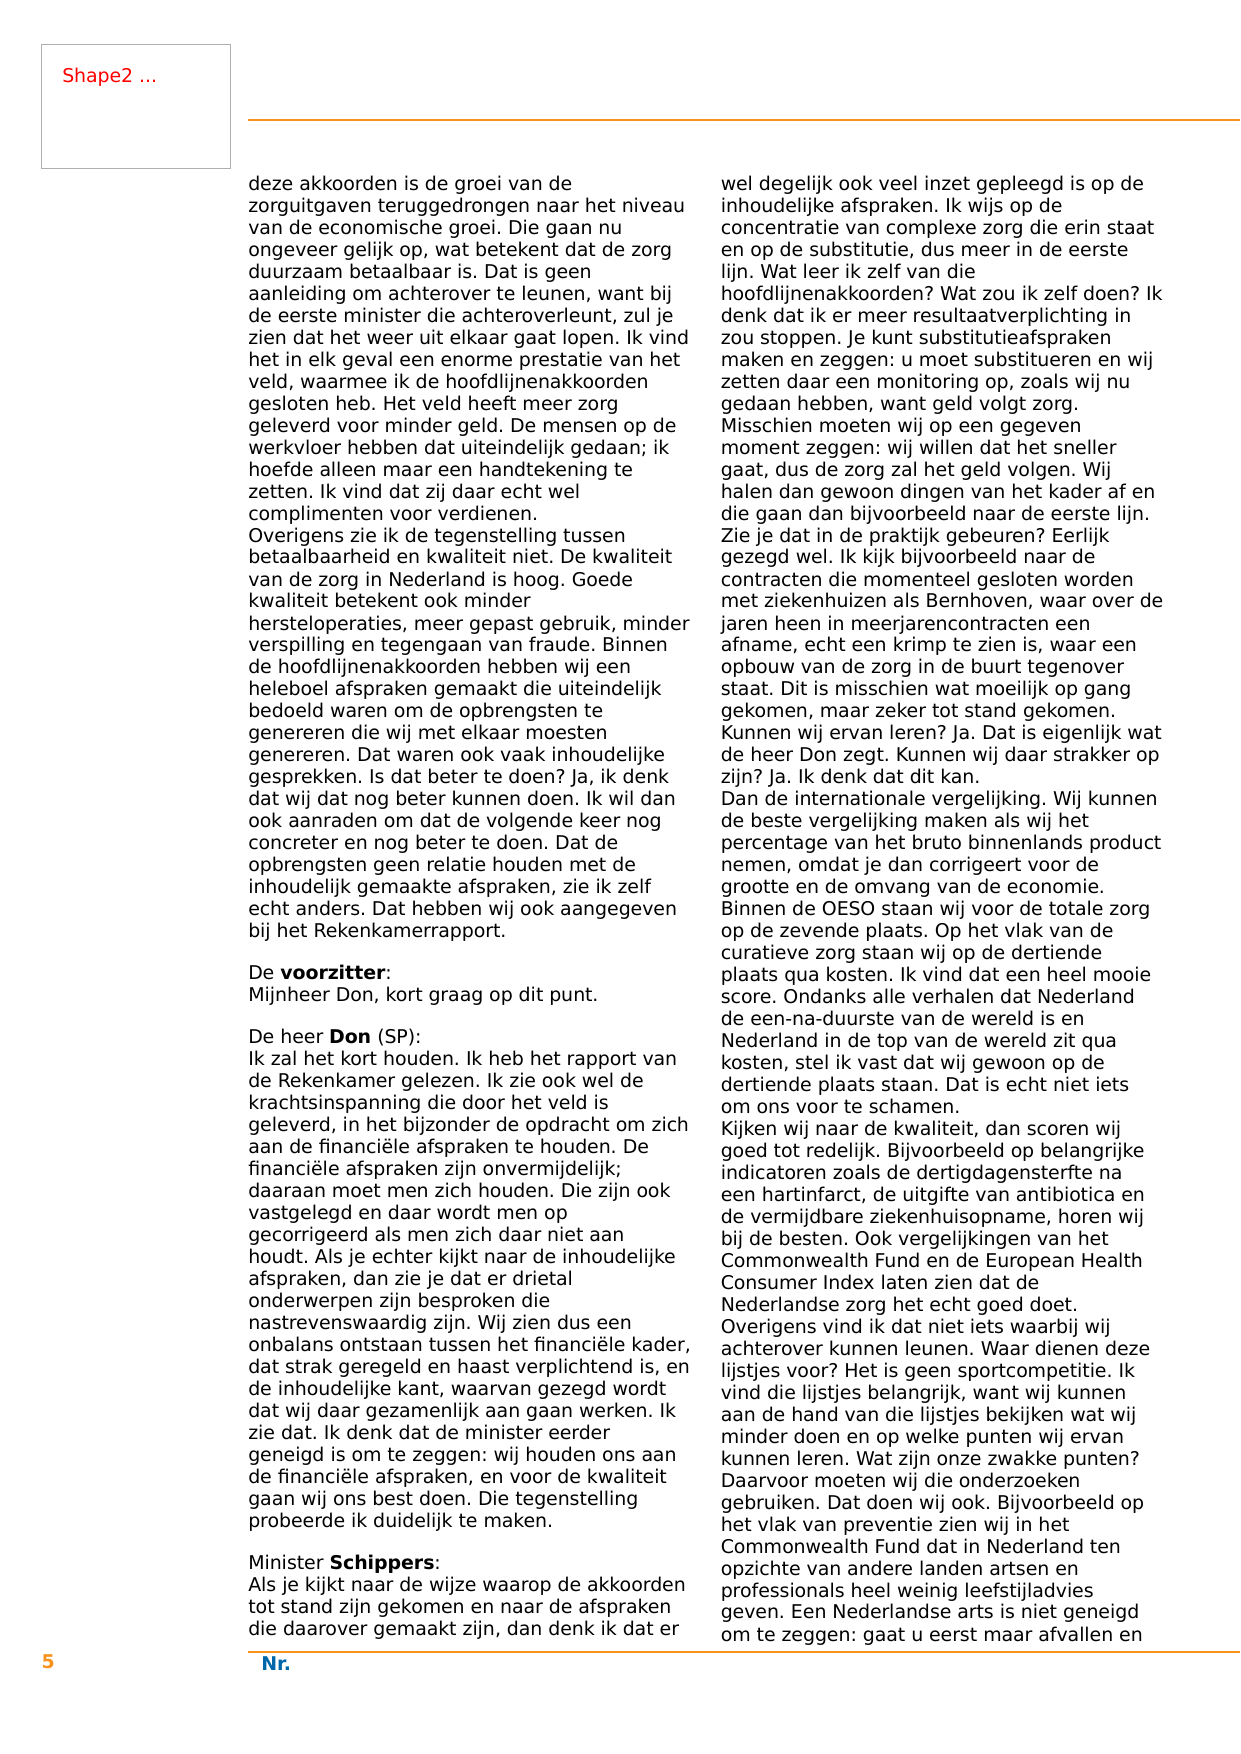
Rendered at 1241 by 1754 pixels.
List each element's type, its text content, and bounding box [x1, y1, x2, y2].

text De voorzitter: [248, 962, 691, 984]
text Ik zal het kort houden. Ik heb het rapport van de Rekenkamer gelezen. Ik zie ook wel de krachtsinspanning die door het veld is geleverd, in het bijzonder de opdracht om zich aan de financiële afspraken te houden. De financiële afspraken zijn onvermijdelijk; daaraan moet men zich houden. Die zijn ook vastgelegd en daar wordt men op gecorrigeerd als men zich daar niet aan houdt. Als je echter kijkt naar de inhoudelijke afspraken, dan zie je dat er drietal onderwerpen zijn besproken die nastrevenswaardig zijn. Wij zien dus een onbalans ontstaan tussen het financiële kader, dat strak geregeld en haast verplichtend is, en de inhoudelijke kant, waarvan gezegd wordt dat wij daar gezamenlijk aan gaan werken. Ik zie dat. Ik denk dat de minister eerder geneigd is om te zeggen: wij houden ons aan de financiële afspraken, en voor de kwaliteit gaan wij ons best doen. Die tegenstelling probeerde ik duidelijk te maken. [248, 1048, 691, 1532]
text Minister Schippers: [248, 1552, 691, 1573]
text wel degelijk ook veel inzet gepleegd is op de inhoudelijke afspraken. Ik wijs op de concentratie van complexe zorg die erin staat en op de substitutie, dus meer in de eerste lijn. Wat leer ik zelf van die hoofdlijnenakkoorden? Wat zou ik zelf doen? Ik denk dat ik er meer resultaatverplichting in zou stoppen. Je kunt substitutieafspraken maken en zeggen: u moet substitueren en wij zetten daar een monitoring op, zoals wij nu gedaan hebben, want geld volgt zorg. Misschien moeten wij op een gegeven moment zeggen: wij willen dat het sneller gaat, dus de zorg zal het geld volgen. Wij halen dan gewoon dingen van het kader af en die gaan dan bijvoorbeeld naar de eerste lijn. Zie je dat in de praktijk gebeuren? Eerlijk gezegd wel. Ik kijk bijvoorbeeld naar de contracten die momenteel gesloten worden met ziekenhuizen als Bernhoven, waar over de jaren heen in meerjarencontracten een afname, echt een krimp te zien is, waar een opbouw van de zorg in de buurt tegenover staat. Dit is misschien wat moeilijk op gang gekomen, maar zeker tot stand gekomen. Kunnen wij ervan leren? Ja. Dat is eigenlijk wat de heer Don zegt. Kunnen wij daar strakker op zijn? Ja. Ik denk dat dit kan. [721, 173, 1163, 788]
text Overigens zie ik de tegenstelling tussen betaalbaarheid en kwaliteit niet. De kwaliteit van de zorg in Nederland is hoog. Goede kwaliteit betekent ook minder hersteloperaties, meer gepast gebruik, minder verspilling en tegengaan van fraude. Binnen de hoofdlijnenakkoorden hebben wij een heleboel afspraken gemaakt die uiteindelijk bedoeld waren om de opbrengsten te genereren die wij met elkaar moesten genereren. Dat waren ook vaak inhoudelijke gesprekken. Is dat beter te doen? Ja, ik denk dat wij dat nog beter kunnen doen. Ik wil dan ook aanraden om dat de volgende keer nog concreter en nog beter te doen. Dat de opbrengsten geen relatie houden met de inhoudelijk gemaakte afspraken, zie ik zelf echt anders. Dat hebben wij ook aangegeven bij het Rekenkamerrapport. [248, 524, 691, 942]
text Dan de internationale vergelijking. Wij kunnen de beste vergelijking maken als wij het percentage van het bruto binnenlands product nemen, omdat je dan corrigeert voor de grootte en de omvang van de economie. Binnen de OESO staan wij voor de totale zorg op de zevende plaats. Op het vlak van de curatieve zorg staan wij op de dertiende plaats qua kosten. Ik vind dat een heel mooie score. Ondanks alle verhalen dat Nederland de een-na-duurste van de wereld is en Nederland in de top van de wereld zit qua kosten, stel ik vast dat wij gewoon op de dertiende plaats staan. Dat is echt niet iets om ons voor te schamen. [721, 788, 1163, 1118]
text Als je kijkt naar de wijze waarop de akkoorden tot stand zijn gekomen en naar de afspraken die daarover gemaakt zijn, dan denk ik dat er [248, 1573, 691, 1639]
text Mijnheer Don, kort graag op dit punt. [248, 984, 691, 1006]
text Kijken wij naar de kwaliteit, dan scoren wij goed tot redelijk. Bijvoorbeeld op belangrijke indicatoren zoals de dertigdagensterfte na een hartinfarct, de uitgifte van antibiotica en de vermijdbare ziekenhuisopname, horen wij bij de besten. Ook vergelijkingen van het Commonwealth Fund en de European Health Consumer Index laten zien dat de Nederlandse zorg het echt goed doet. Overigens vind ik dat niet iets waarbij wij achterover kunnen leunen. Waar dienen deze lijstjes voor? Het is geen sportcompetitie. Ik vind die lijstjes belangrijk, want wij kunnen aan de hand van die lijstjes bekijken wat wij minder doen en op welke punten wij ervan kunnen leren. Wat zijn onze zwakke punten? Daarvoor moeten wij die onderzoeken gebruiken. Dat doen wij ook. Bijvoorbeeld op het vlak van preventie zien wij in het Commonwealth Fund dat in Nederland ten opzichte van andere landen artsen en professionals heel weinig leefstijladvies geven. Een Nederlandse arts is niet geneigd om te zeggen: gaat u eerst maar afvallen en [721, 1118, 1163, 1645]
text deze akkoorden is de groei van de zorguitgaven teruggedrongen naar het niveau van de economische groei. Die gaan nu ongeveer gelijk op, wat betekent dat de zorg duurzaam betaalbaar is. Dat is geen aanleiding om achterover te leunen, want bij de eerste minister die achteroverleunt, zul je zien dat het weer uit elkaar gaat lopen. Ik vind het in elk geval een enorme prestatie van het veld, waarmee ik de hoofdlijnenakkoorden gesloten heb. Het veld heeft meer zorg geleverd voor minder geld. De mensen op de werkvloer hebben dat uiteindelijk gedaan; ik hoefde alleen maar een handtekening te zetten. Ik vind dat zij daar echt wel complimenten voor verdienen. [248, 173, 691, 524]
text De heer Don (SP): [248, 1026, 691, 1048]
